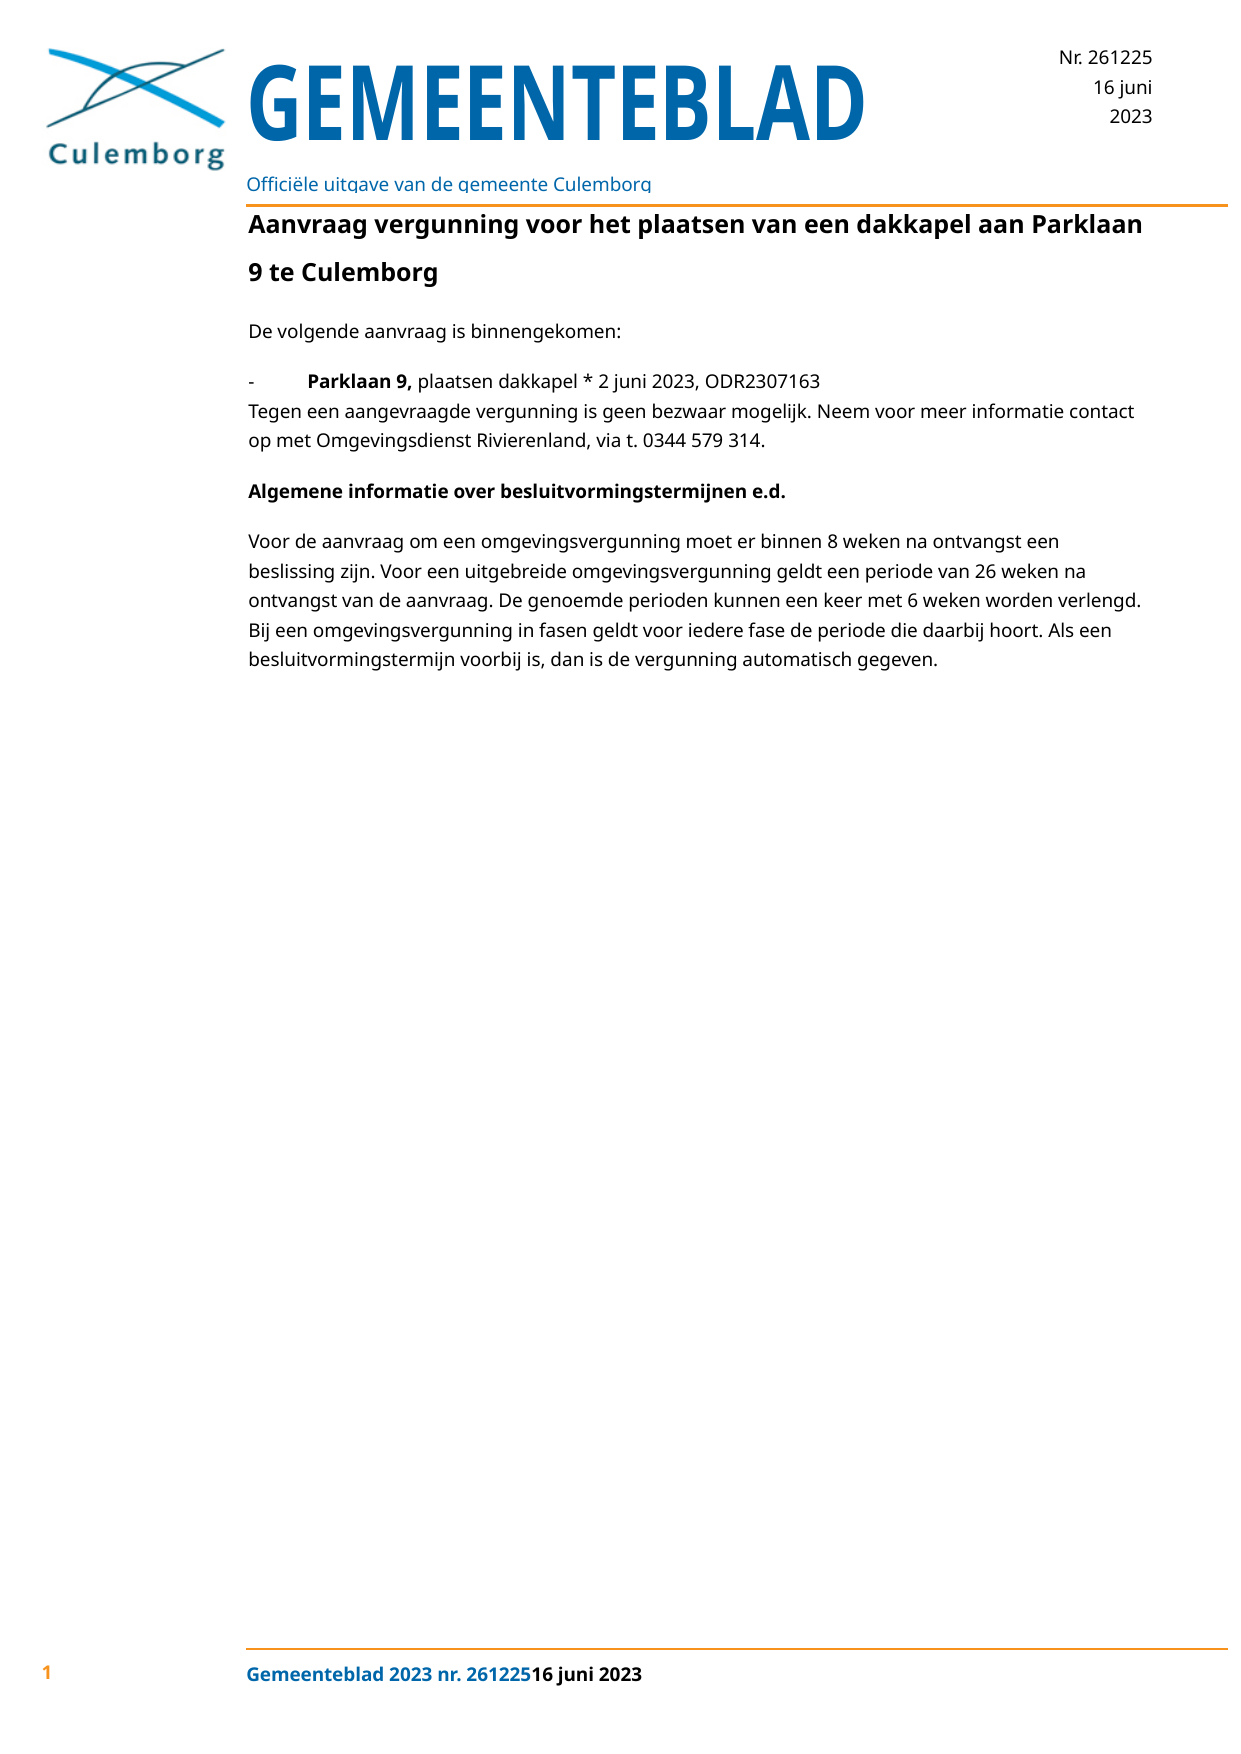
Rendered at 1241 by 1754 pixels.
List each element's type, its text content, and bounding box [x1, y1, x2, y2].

list Parklaan 9, plaatsen dakkapel * 2 juni 2023, ODR2307163 [248, 368, 1152, 394]
text De volgende aanvraag is binnengekomen: [248, 318, 1152, 344]
picture [41, 47, 231, 172]
text Voor de aanvraag om een omgevingsvergunning moet er binnen 8 weken na ontvangst een beslissing zijn. Voor een uitgebreide omgevingsvergunning geldt een periode van 26 weken na ontvangst van de aanvraag. De genoemde perioden kunnen een keer met 6 weken worden verlengd. Bij een omgevingsvergunning in fasen geldt voor iedere fase de periode die daarbij hoort. Als een besluitvormingstermijn voorbij is, dan is de vergunning automatisch gegeven. [248, 528, 1152, 672]
text Tegen een aangevraagde vergunning is geen bezwaar mogelijk. Neem voor meer informatie contact op met Omgevingsdienst Rivierenland, via t. 0344 579 314. [248, 398, 1152, 453]
text Aanvraag vergunning voor het plaatsen van een dakkapel aan Parklaan 9 te Culemborg [248, 207, 1152, 288]
text Algemene informatie over besluitvormingstermijnen e.d. [248, 478, 1152, 504]
